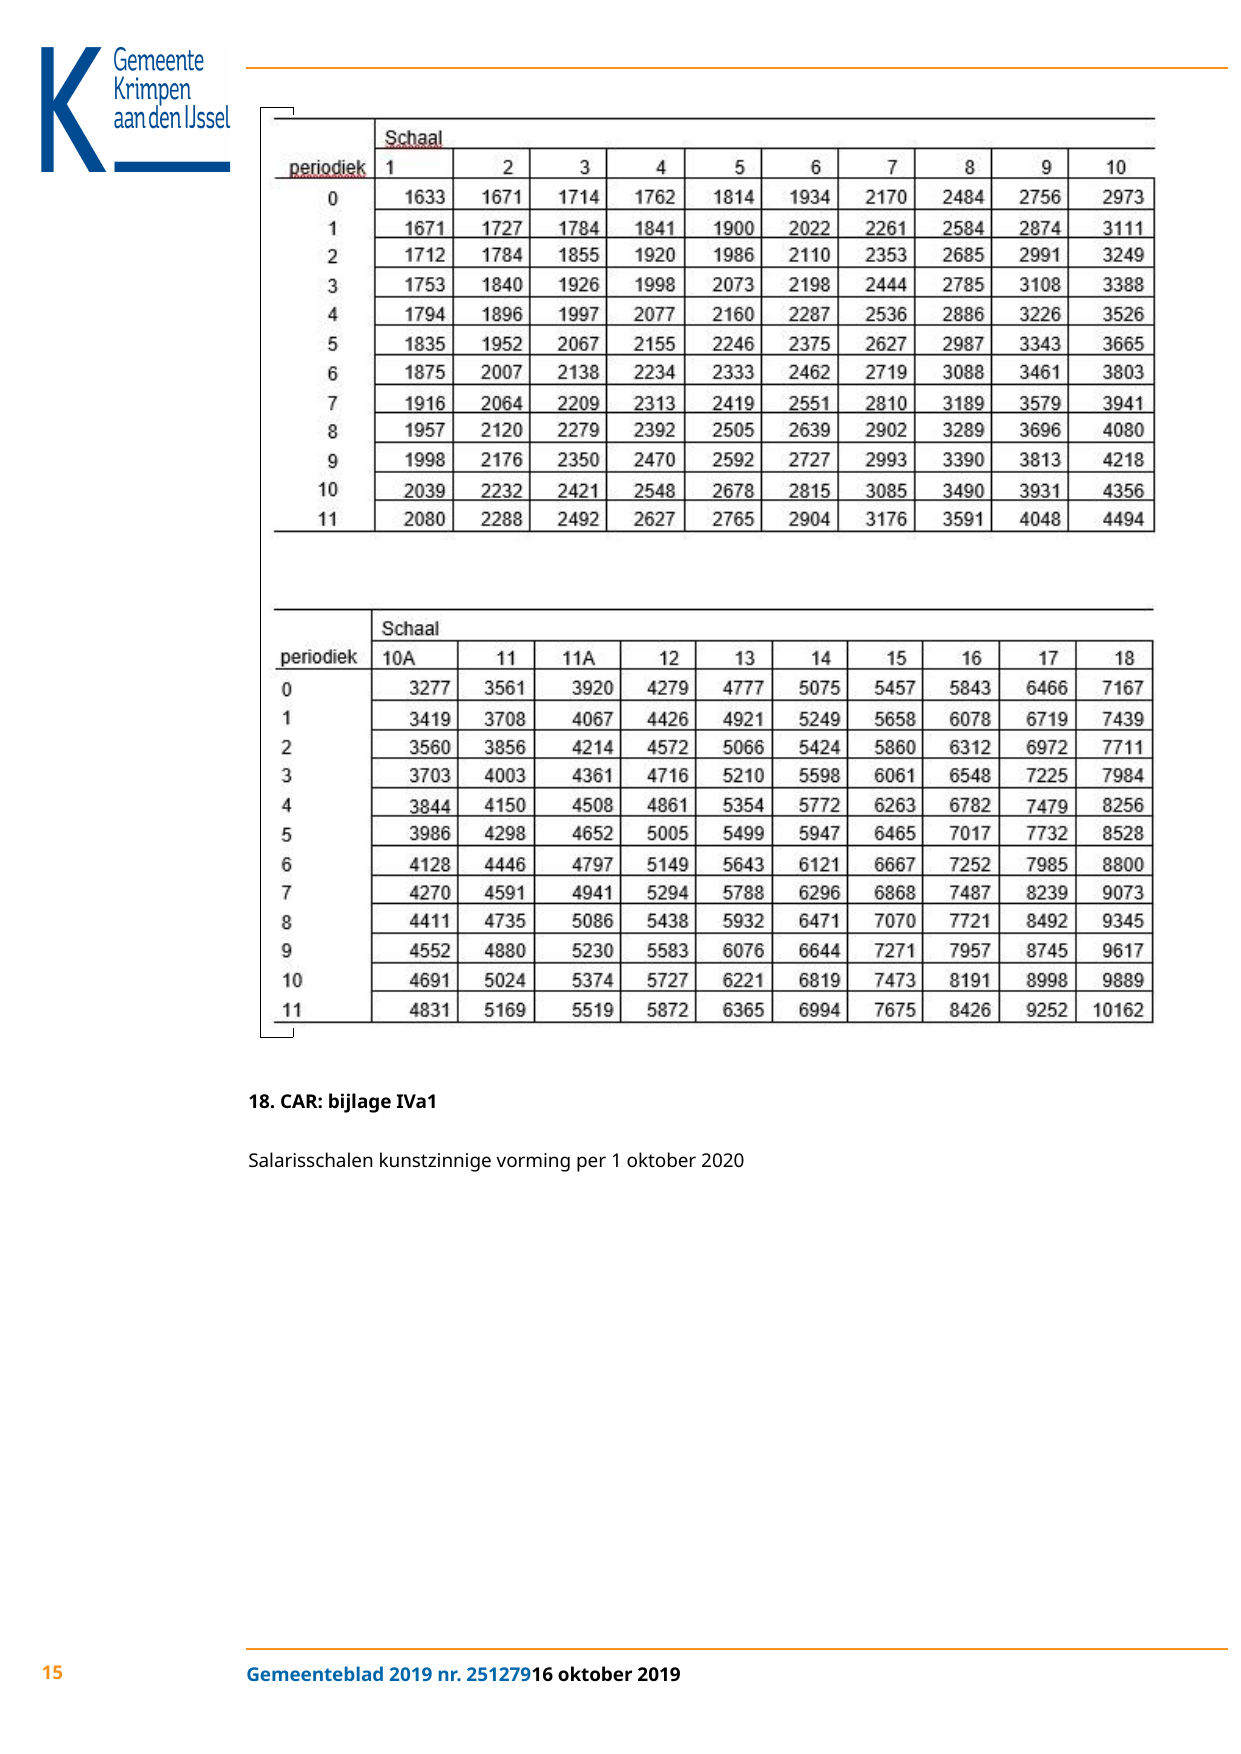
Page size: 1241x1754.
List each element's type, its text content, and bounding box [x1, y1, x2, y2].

picture [268, 115, 1160, 1028]
text 18. CAR: bijlage IVa1 [248, 1088, 1152, 1114]
picture [41, 47, 231, 172]
text Salarisschalen kunstzinnige vorming per 1 oktober 2020 [248, 1147, 1152, 1173]
